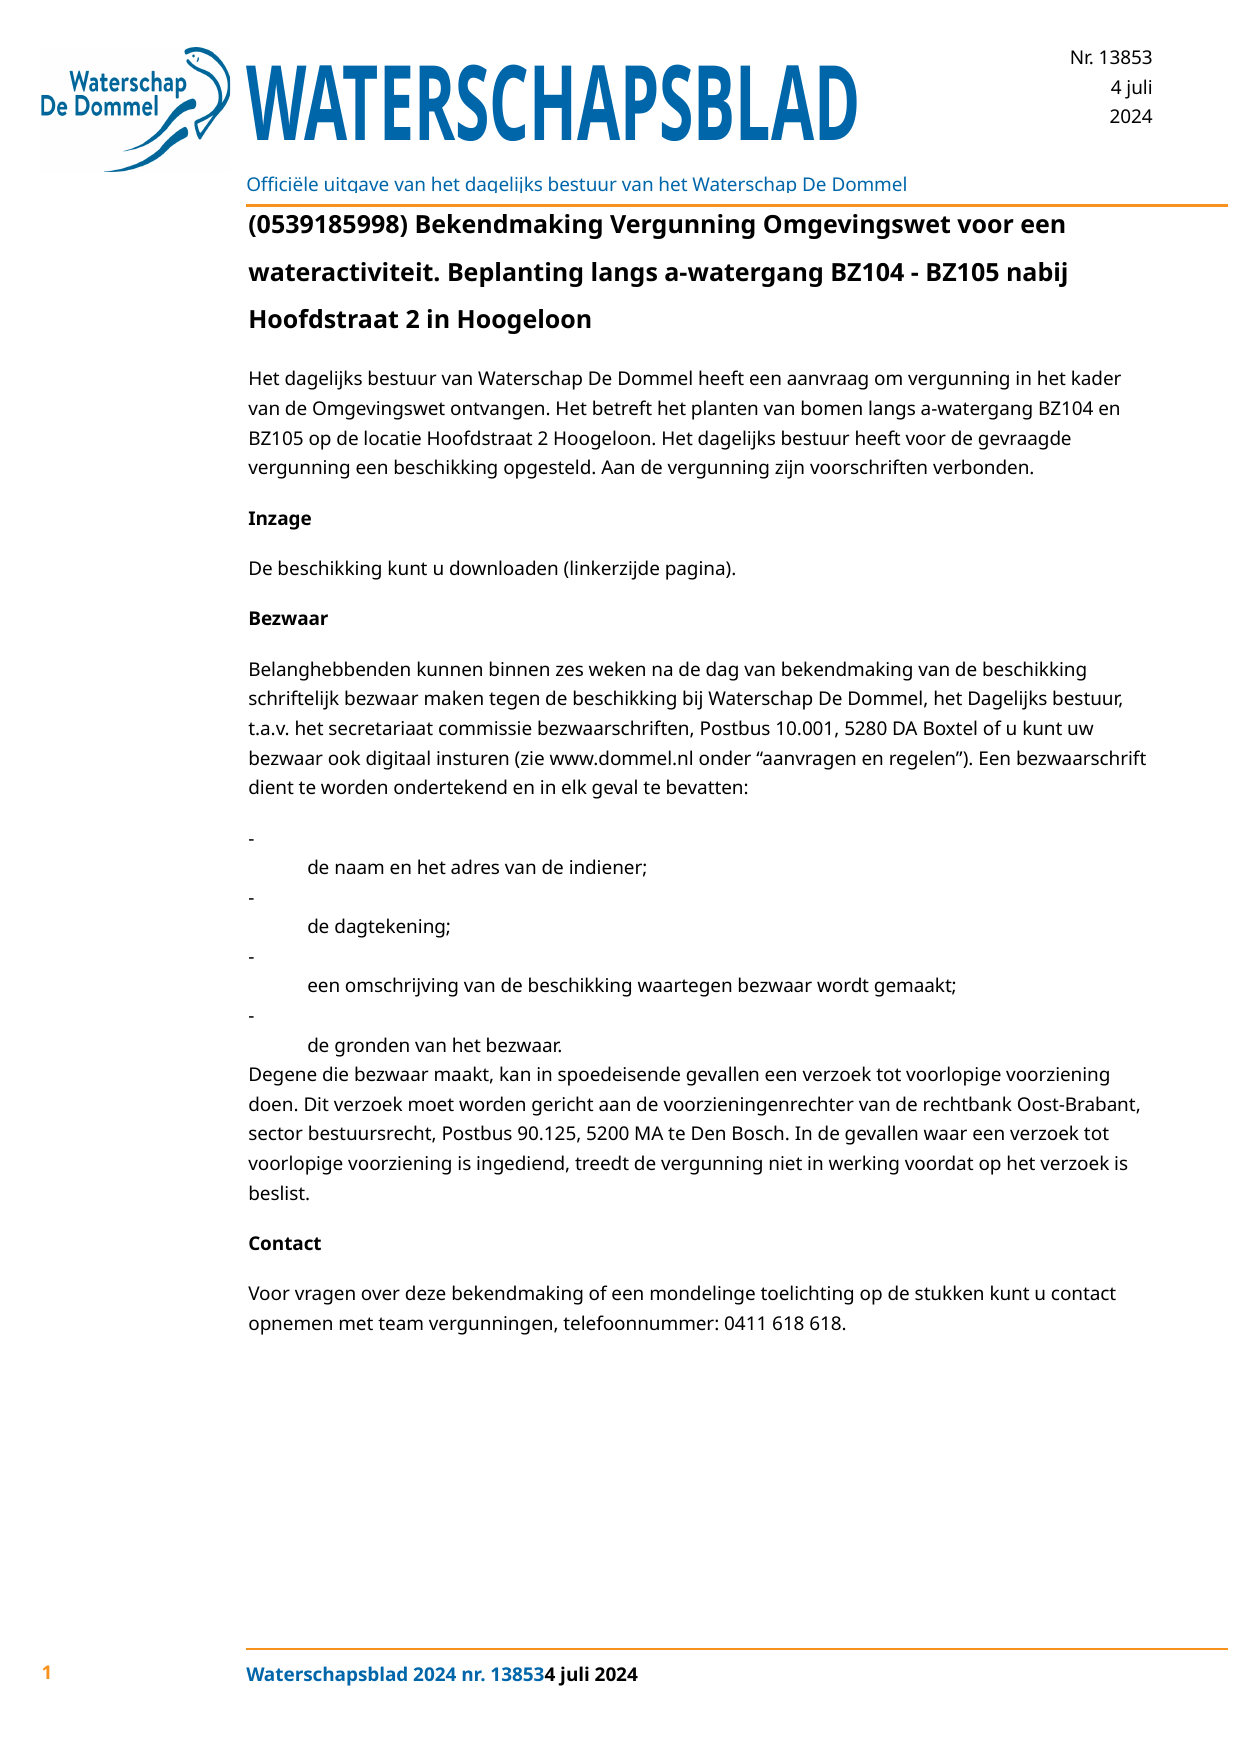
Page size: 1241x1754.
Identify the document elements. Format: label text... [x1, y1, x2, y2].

text Bezwaar [248, 606, 1152, 631]
text Het dagelijks bestuur van Waterschap De Dommel heeft een aanvraag om vergunning in het kader van de Omgevingswet ontvangen. Het betreft het planten van bomen langs a-watergang BZ104 en BZ105 op de locatie Hoofdstraat 2 Hoogeloon. Het dagelijks bestuur heeft voor de gevraagde vergunning een beschikking opgesteld. Aan de vergunning zijn voorschriften verbonden. [248, 366, 1152, 480]
list de dagtekening; [248, 913, 1152, 939]
text De beschikking kunt u downloaden (linkerzijde pagina). [248, 555, 1152, 581]
list de gronden van het bezwaar. [248, 1032, 1152, 1057]
text Contact [248, 1230, 1152, 1256]
picture [198, 118, 210, 131]
picture [204, 47, 231, 76]
list een omschrijving van de beschikking waartegen bezwaar wordt gemaakt; [248, 973, 1152, 998]
picture [45, 99, 51, 111]
text Belanghebbenden kunnen binnen zes weken na de dag van bekendmaking van de beschikking schriftelijk bezwaar maken tegen de beschikking bij Waterschap De Dommel, het Dagelijks bestuur, t.a.v. het secretariaat commissie bezwaarschriften, Postbus 10.001, 5280 DA Boxtel of u kunt uw bezwaar ook digitaal insturen (zie www.dommel.nl onder “aanvragen en regelen”). Een bezwaarschrift dient te worden ondertekend en in elk geval te bevatten: [248, 656, 1152, 800]
text Voor vragen over deze bekendmaking of een mondelinge toelichting op de stukken kunt u contact opnemen met team vergunningen, telefoonnummer: 0411 618 618. [248, 1281, 1152, 1336]
text Inzage [248, 505, 1152, 530]
picture [41, 47, 231, 172]
text Degene die bezwaar maakt, kan in spoedeisende gevallen een verzoek tot voorlopige voorziening doen. Dit verzoek moet worden gericht aan de voorzieningenrechter van de rechtbank Oost-Brabant, sector bestuursrecht, Postbus 90.125, 5200 MA te Den Bosch. In de gevallen waar een verzoek tot voorlopige voorziening is ingediend, treedt de vergunning niet in werking voordat op het verzoek is beslist. [248, 1061, 1152, 1205]
text (0539185998) Bekendmaking Vergunning Omgevingswet voor een wateractiviteit. Beplanting langs a-watergang BZ104 - BZ105 nabij Hoofdstraat 2 in Hoogeloon [248, 207, 1152, 336]
list de naam en het adres van de indiener; [248, 854, 1152, 880]
